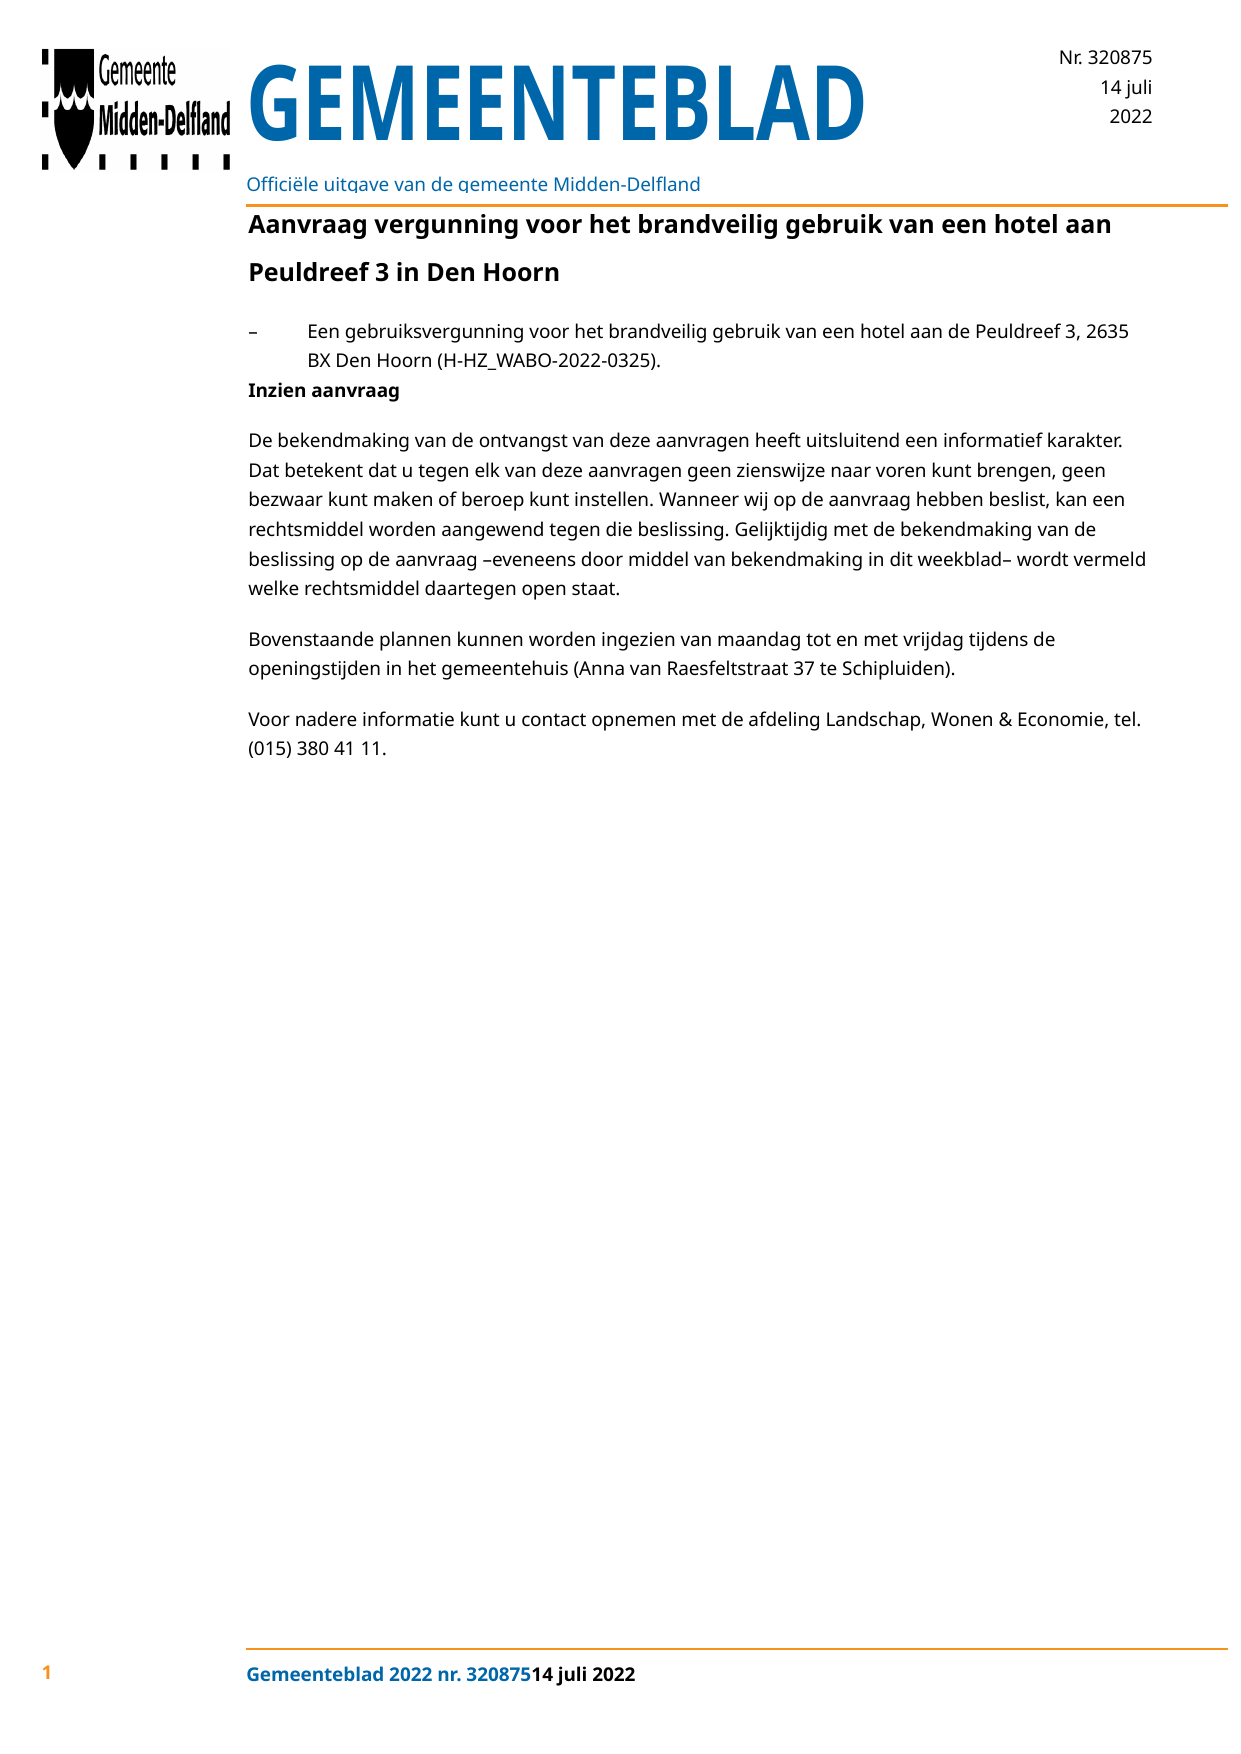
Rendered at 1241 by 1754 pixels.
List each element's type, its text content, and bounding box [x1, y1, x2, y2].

text Bovenstaande plannen kunnen worden ingezien van maandag tot en met vrijdag tijdens de openingstijden in het gemeentehuis (Anna van Raesfeltstraat 37 te Schipluiden). [248, 626, 1152, 681]
text De bekendmaking van de ontvangst van deze aanvragen heeft uitsluitend een informatief karakter. Dat betekent dat u tegen elk van deze aanvragen geen zienswijze naar voren kunt brengen, geen bezwaar kunt maken of beroep kunt instellen. Wanneer wij op de aanvraag hebben beslist, kan een rechtsmiddel worden aangewend tegen die beslissing. Gelijktijdig met de bekendmaking van de beslissing op de aanvraag –eveneens door middel van bekendmaking in dit weekblad– wordt vermeld welke rechtsmiddel daartegen open staat. [248, 427, 1152, 601]
text Aanvraag vergunning voor het brandveilig gebruik van een hotel aan Peuldreef 3 in Den Hoorn [248, 207, 1152, 288]
list Een gebruiksvergunning voor het brandveilig gebruik van een hotel aan de Peuldreef 3, 2635 BX Den Hoorn (H-HZ_WABO-2022-0325). [248, 318, 1152, 373]
text Inzien aanvraag [248, 377, 1152, 403]
picture [41, 47, 231, 172]
text Voor nadere informatie kunt u contact opnemen met de afdeling Landschap, Wonen & Economie, tel. (015) 380 41 11. [248, 706, 1152, 761]
